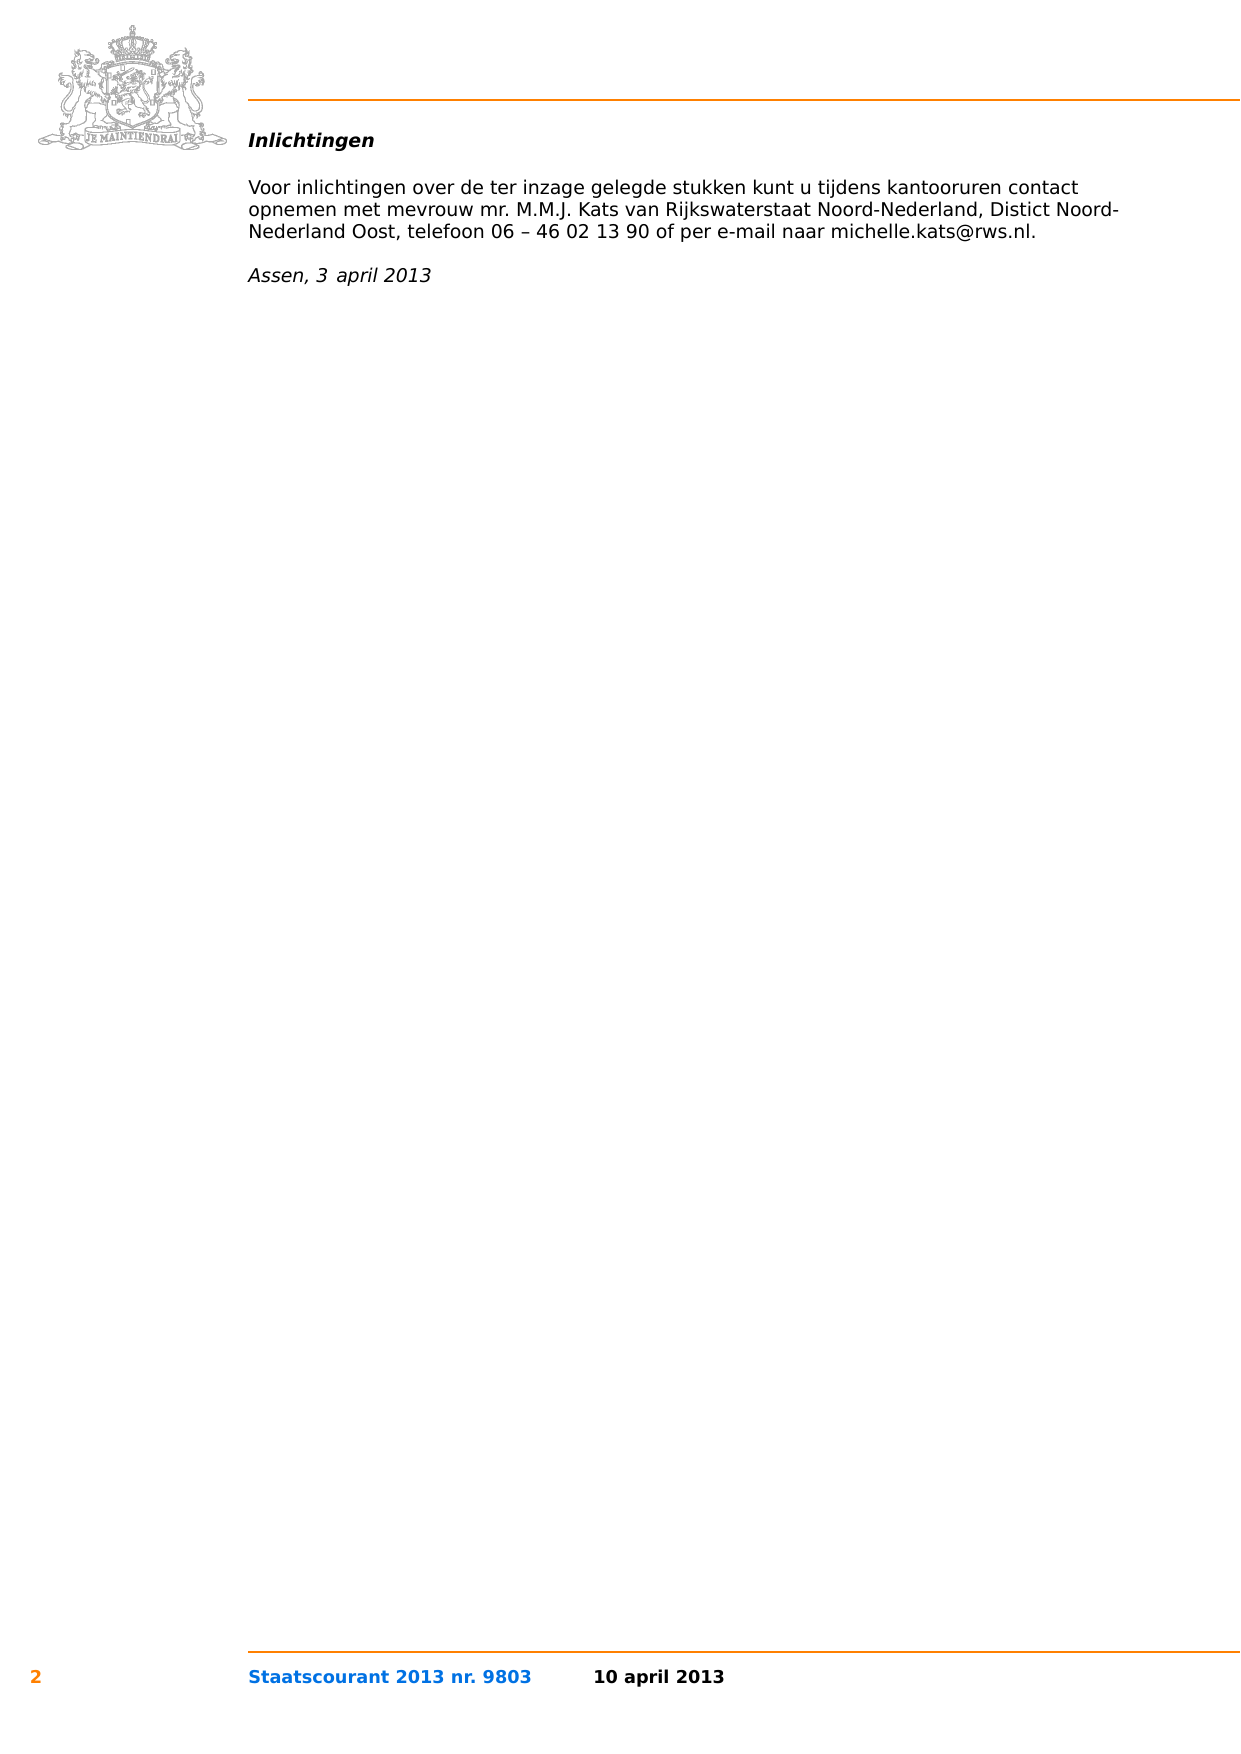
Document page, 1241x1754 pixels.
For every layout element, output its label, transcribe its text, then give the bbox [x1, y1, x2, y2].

picture [38, 25, 227, 150]
text Voor inlichtingen over de ter inzage gelegde stukken kunt u tijdens kantooruren contact opnemen met mevrouw mr. M.M.J. Kats van Rijkswaterstaat Noord-Nederland, Distict Noord-Nederland Oost, telefoon 06 – 46 02 13 90 of per e-mail naar michelle.kats@rws.nl. [248, 177, 1163, 243]
text Assen, 3 april 2013 [248, 265, 1163, 287]
subtitle Inlichtingen [248, 130, 1163, 152]
